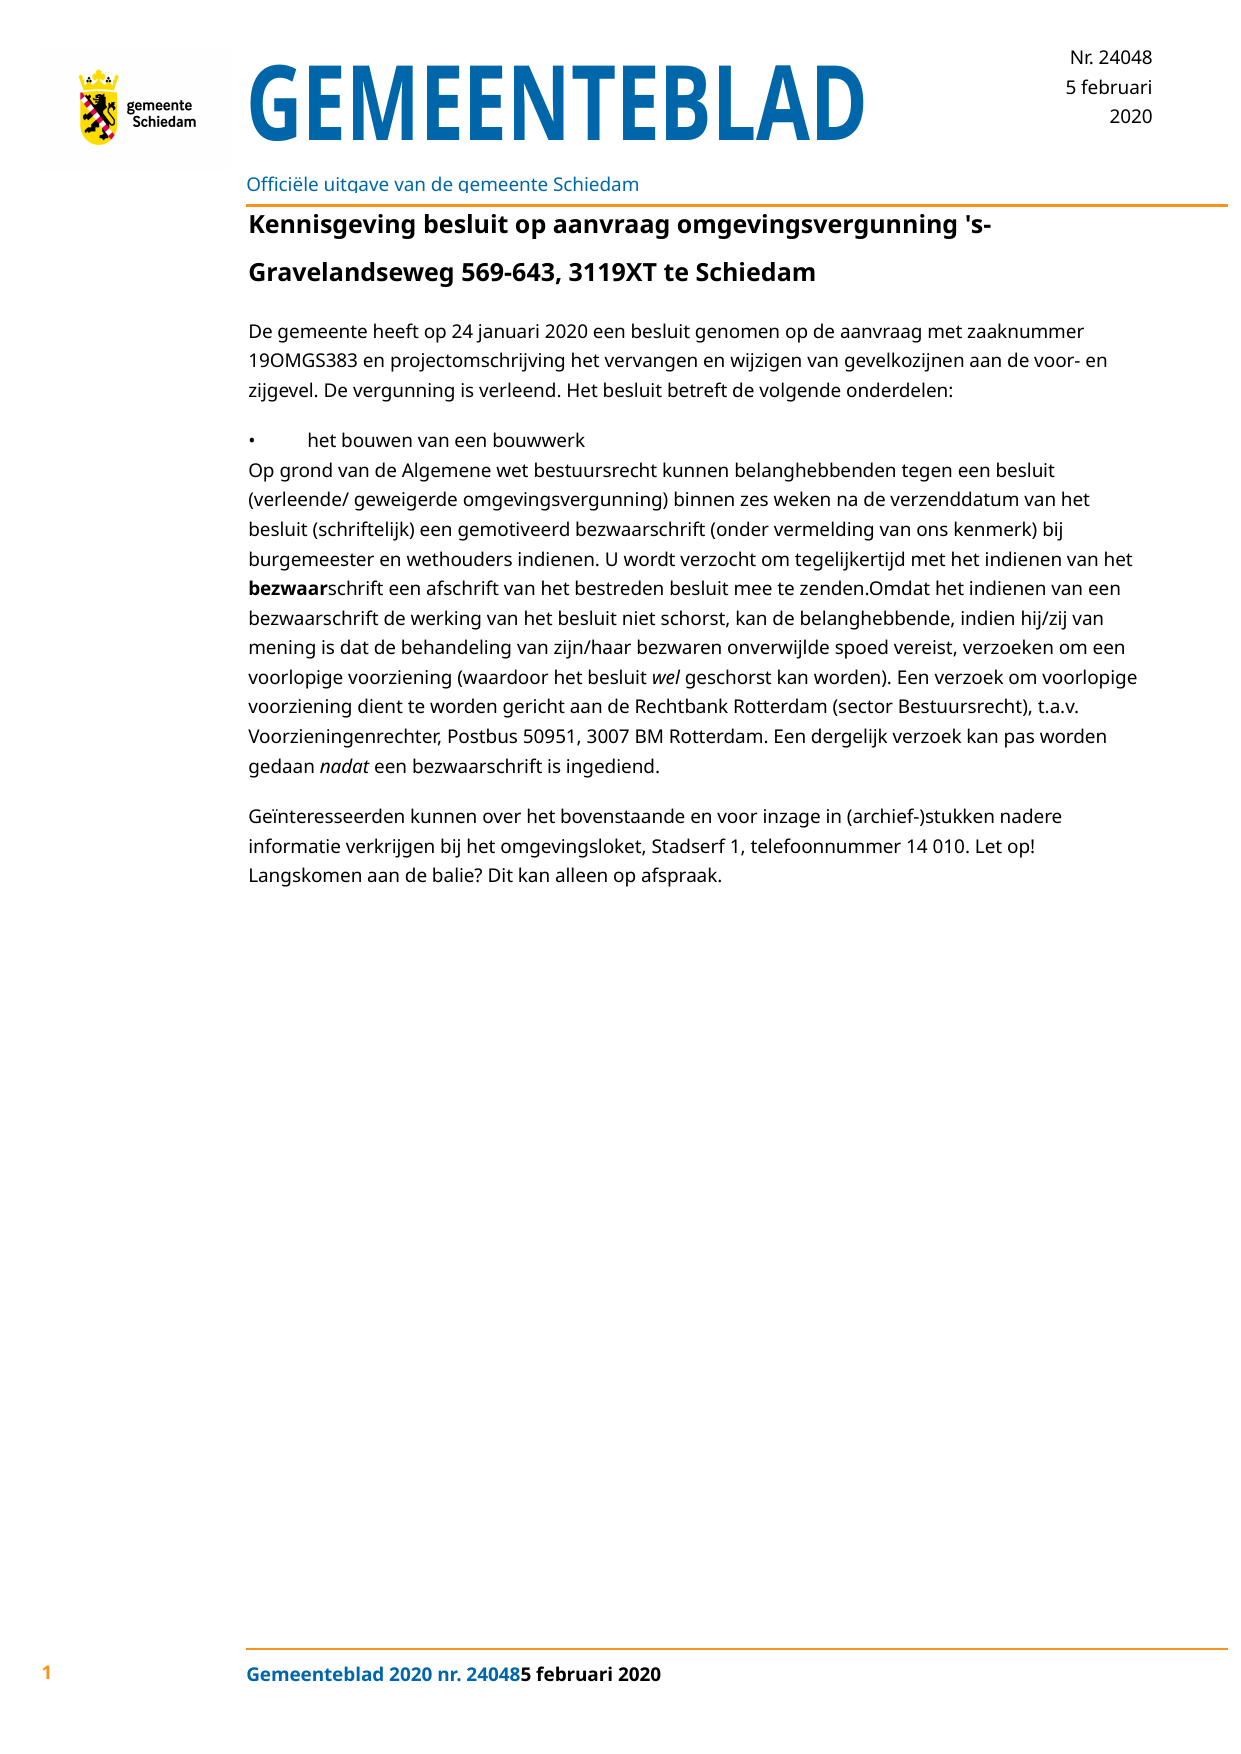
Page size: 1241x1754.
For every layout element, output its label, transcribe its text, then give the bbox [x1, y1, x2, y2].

list het bouwen van een bouwwerk [248, 427, 1152, 453]
picture [41, 47, 231, 172]
text Kennisgeving besluit op aanvraag omgevingsvergunning 's-Gravelandseweg 569-643, 3119XT te Schiedam [248, 207, 1152, 288]
text Op grond van de Algemene wet bestuursrecht kunnen belanghebbenden tegen een besluit (verleende/ geweigerde omgevingsvergunning) binnen zes weken na de verzenddatum van het besluit (schriftelijk) een gemotiveerd bezwaarschrift (onder vermelding van ons kenmerk) bij burgemeester en wethouders indienen. U wordt verzocht om tegelijkertijd met het indienen van het bezwaarschrift een afschrift van het bestreden besluit mee te zenden.Omdat het indienen van een bezwaarschrift de werking van het besluit niet schorst, kan de belanghebbende, indien hij/zij van mening is dat de behandeling van zijn/haar bezwaren onverwijlde spoed vereist, verzoeken om een voorlopige voorziening (waardoor het besluit wel geschorst kan worden). Een verzoek om voorlopige voorziening dient te worden gericht aan de Rechtbank Rotterdam (sector Bestuursrecht), t.a.v. Voorzieningenrechter, Postbus 50951, 3007 BM Rotterdam. Een dergelijk verzoek kan pas worden gedaan nadat een bezwaarschrift is ingediend. [248, 457, 1152, 779]
text De gemeente heeft op 24 januari 2020 een besluit genomen op de aanvraag met zaaknummer 19OMGS383 en projectomschrijving het vervangen en wijzigen van gevelkozijnen aan de voor- en zijgevel. De vergunning is verleend. Het besluit betreft de volgende onderdelen: [248, 318, 1152, 403]
text Geïnteresseerden kunnen over het bovenstaande en voor inzage in (archief-)stukken nadere informatie verkrijgen bij het omgevingsloket, Stadserf 1, telefoonnummer 14 010. Let op! Langskomen aan de balie? Dit kan alleen op afspraak. [248, 803, 1152, 888]
